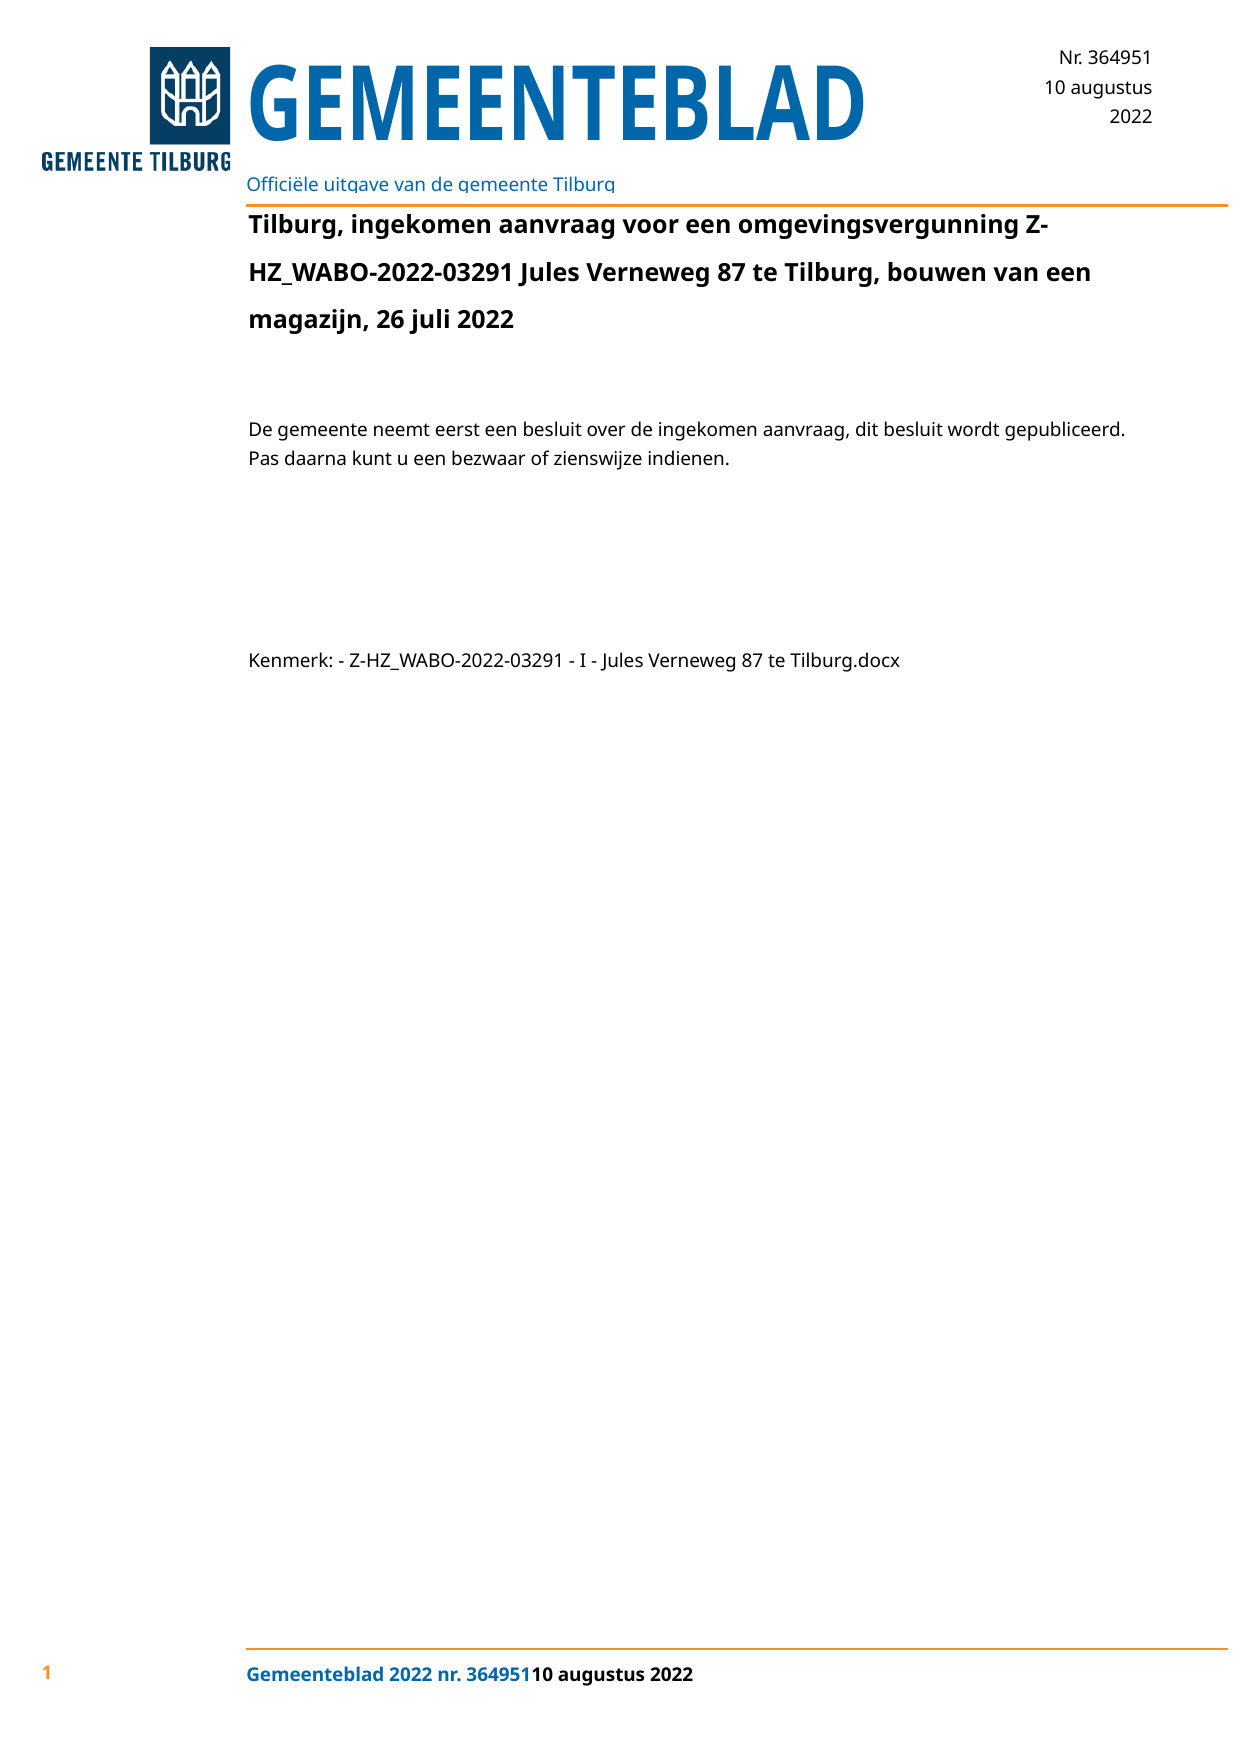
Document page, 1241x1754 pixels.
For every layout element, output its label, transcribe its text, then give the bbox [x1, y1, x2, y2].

text De gemeente neemt eerst een besluit over de ingekomen aanvraag, dit besluit wordt gepubliceerd. Pas daarna kunt u een bezwaar of zienswijze indienen. [248, 416, 1152, 471]
text Tilburg, ingekomen aanvraag voor een omgevingsvergunning Z-HZ_WABO-2022-03291 Jules Verneweg 87 te Tilburg, bouwen van een magazijn, 26 juli 2022 [248, 207, 1152, 336]
picture [41, 47, 231, 172]
text Kenmerk: - Z-HZ_WABO-2022-03291 - I - Jules Verneweg 87 te Tilburg.docx [248, 647, 1152, 673]
